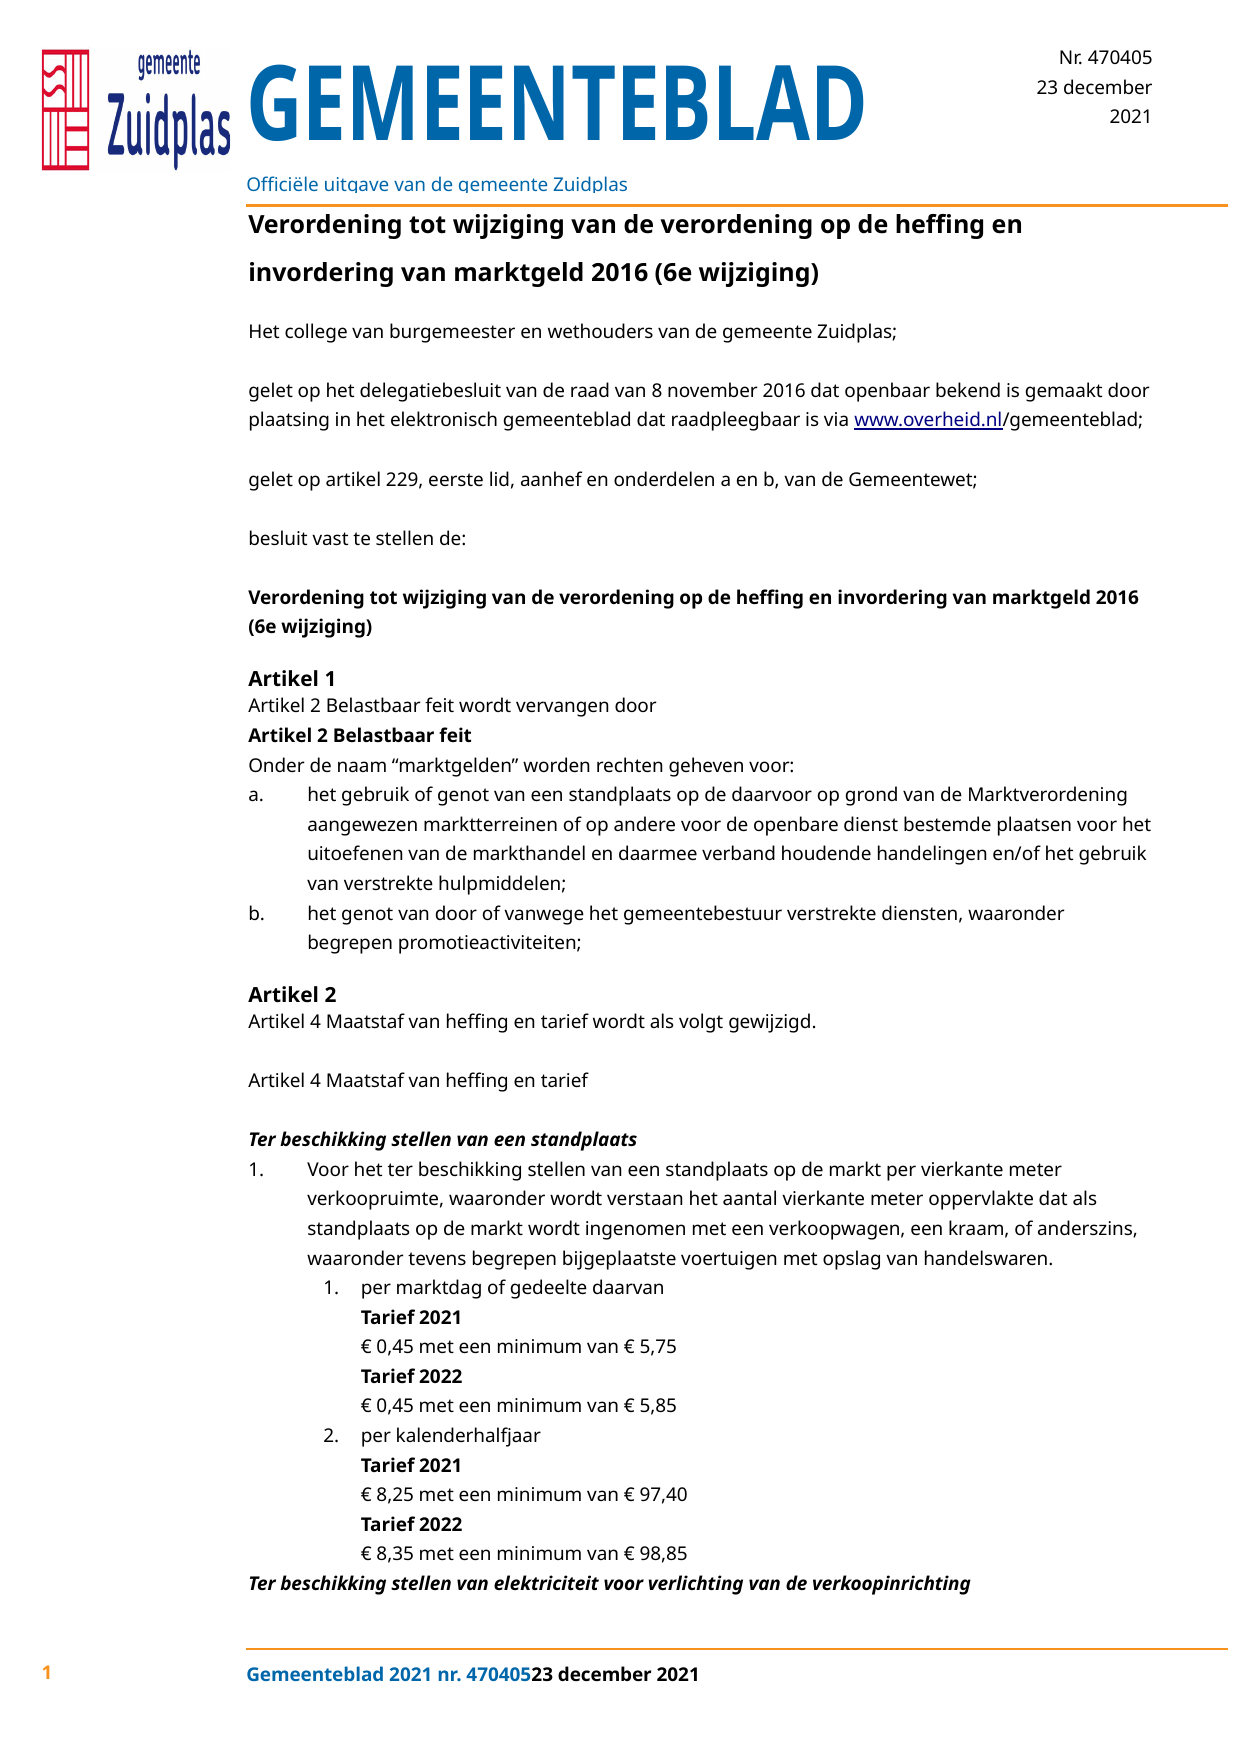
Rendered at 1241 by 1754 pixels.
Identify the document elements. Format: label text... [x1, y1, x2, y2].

list Voor het ter beschikking stellen van een standplaats op de markt per vierkante meter verkoopruimte, waaronder wordt verstaan het aantal vierkante meter oppervlakte dat als standplaats op de markt wordt ingenomen met een verkoopwagen, een kraam, of anderszins, waaronder tevens begrepen bijgeplaatste voertuigen met opslag van handelswaren. [248, 1156, 1152, 1271]
text Ter beschikking stellen van elektriciteit voor verlichting van de verkoopinrichting [248, 1570, 1152, 1596]
list per kalenderhalfjaar [323, 1422, 1152, 1448]
text gelet op artikel 229, eerste lid, aanhef en onderdelen a en b, van de Gemeentewet; [248, 466, 1152, 492]
text Artikel 2 Belastbaar feit wordt vervangen door [248, 693, 1152, 718]
list € 8,35 met een minimum van € 98,85 [323, 1541, 1152, 1566]
text Ter beschikking stellen van een standplaats [248, 1126, 1152, 1152]
list het genot van door of vanwege het gemeentebestuur verstrekte diensten, waaronder begrepen promotieactiviteiten; [248, 900, 1152, 955]
list € 8,25 met een minimum van € 97,40 [323, 1481, 1152, 1507]
list Tarief 2022 [323, 1511, 1152, 1537]
text Artikel 4 Maatstaf van heffing en tarief [248, 1067, 1152, 1093]
text Artikel 2 Belastbaar feit [248, 722, 1152, 748]
text Het college van burgemeester en wethouders van de gemeente Zuidplas; [248, 318, 1152, 344]
picture [41, 47, 231, 172]
text Onder de naam “marktgelden” worden rechten geheven voor: [248, 752, 1152, 777]
text Verordening tot wijziging van de verordening op de heffing en invordering van marktgeld 2016 (6e wijziging) [248, 207, 1152, 288]
list € 0,45 met een minimum van € 5,85 [323, 1393, 1152, 1418]
list Tarief 2022 [323, 1363, 1152, 1389]
text Verordening tot wijziging van de verordening op de heffing en invordering van marktgeld 2016 (6e wijziging) [248, 584, 1152, 639]
text gelet op het delegatiebesluit van de raad van 8 november 2016 dat openbaar bekend is gemaakt door plaatsing in het elektronisch gemeenteblad dat raadpleegbaar is via www.overheid.nl/gemeenteblad; [248, 377, 1152, 432]
text Artikel 4 Maatstaf van heffing en tarief wordt als volgt gewijzigd. [248, 1008, 1152, 1034]
text Artikel 1 [248, 664, 1152, 693]
list Tarief 2021 [323, 1304, 1152, 1330]
text Artikel 2 [248, 980, 1152, 1008]
text besluit vast te stellen de: [248, 525, 1152, 551]
list per marktdag of gedeelte daarvan [323, 1274, 1152, 1300]
list € 0,45 met een minimum van € 5,75 [323, 1333, 1152, 1359]
list Tarief 2021 [323, 1452, 1152, 1478]
list het gebruik of genot van een standplaats op de daarvoor op grond van de Marktverordening aangewezen marktterreinen of op andere voor de openbare dienst bestemde plaatsen voor het uitoefenen van de markthandel en daarmee verband houdende handelingen en/of het gebruik van verstrekte hulpmiddelen; [248, 781, 1152, 896]
